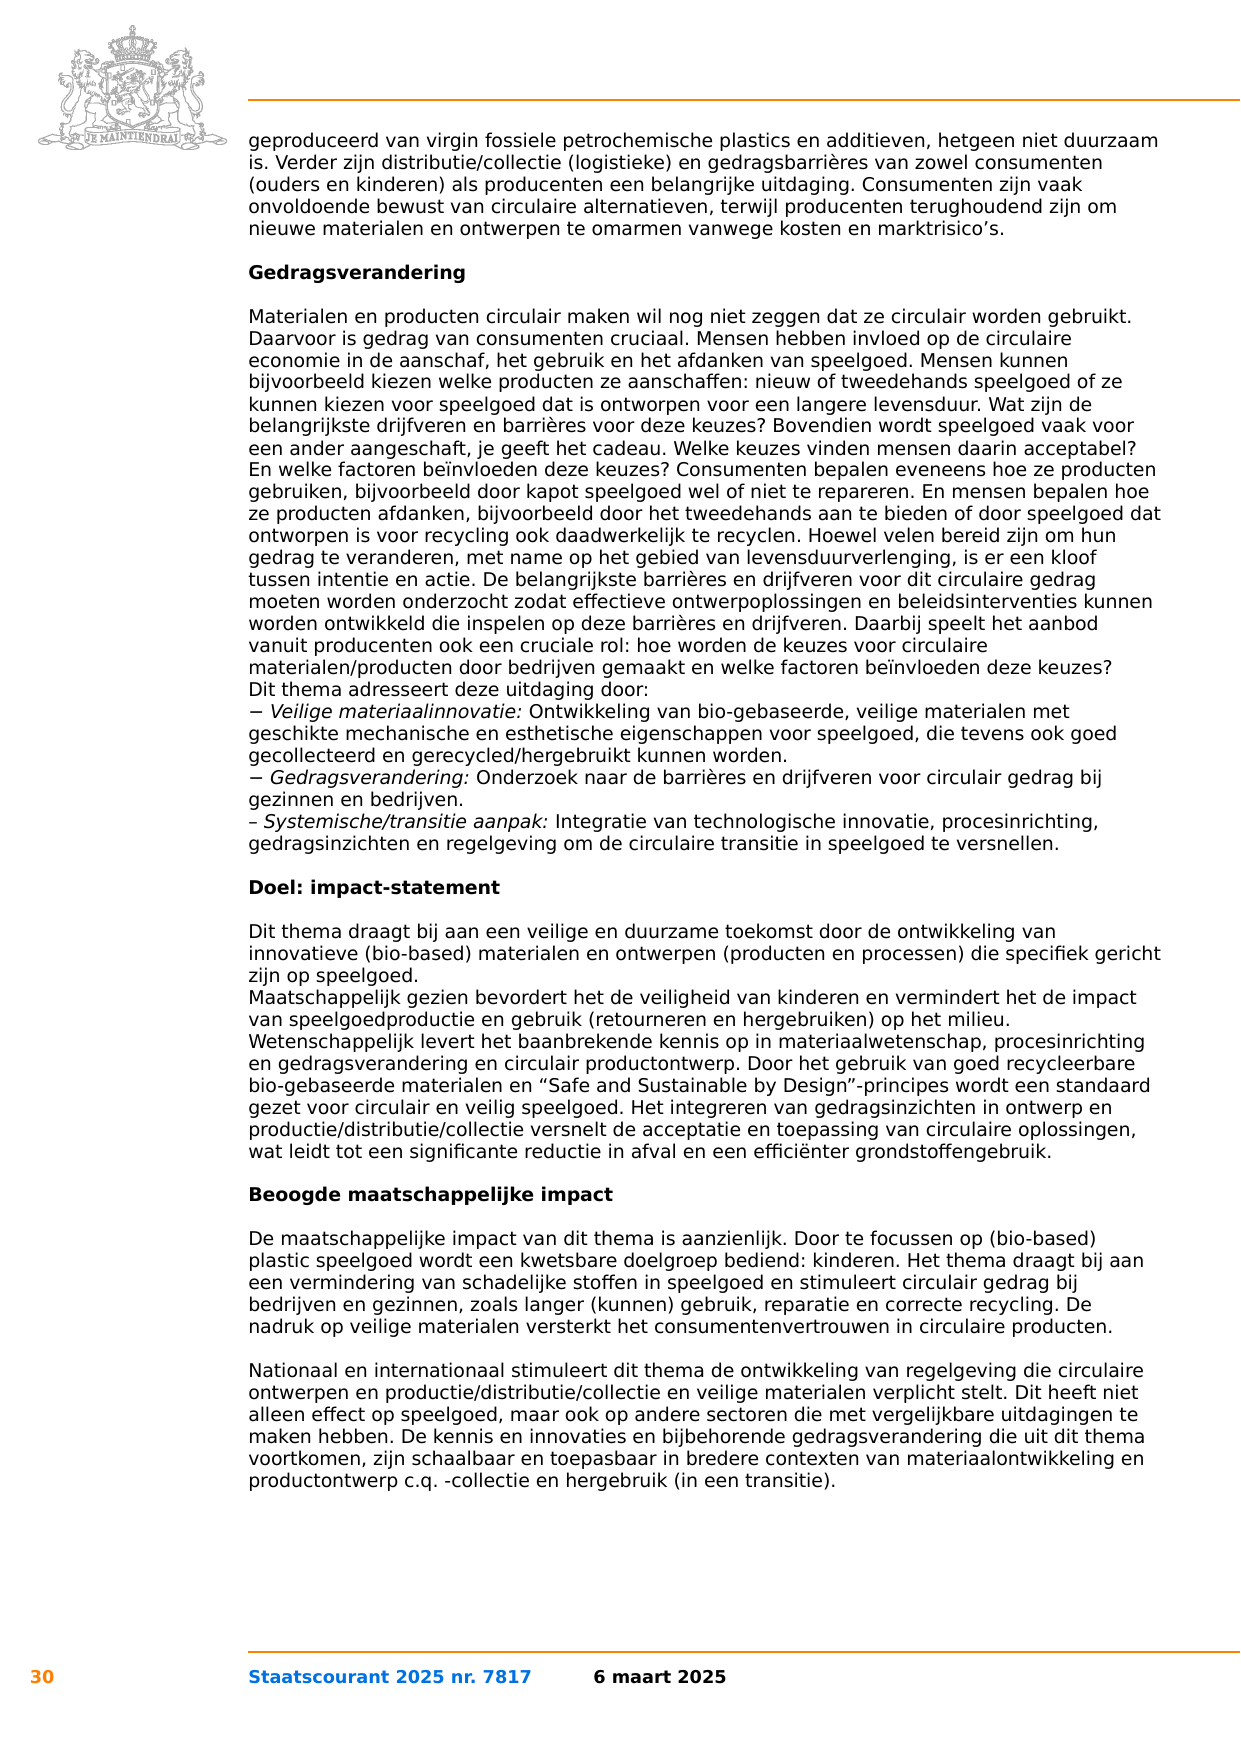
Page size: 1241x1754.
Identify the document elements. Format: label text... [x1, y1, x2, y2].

subtitle Beoogde maatschappelijke impact [248, 1184, 1163, 1206]
text Dit thema adresseert deze uitdaging door: [248, 679, 1163, 701]
text – Systemische/transitie aanpak: Integratie van technologische innovatie, procesinrichting, gedragsinzichten en regelgeving om de circulaire transitie in speelgoed te versnellen. [248, 811, 1163, 855]
text Materialen en producten circulair maken wil nog niet zeggen dat ze circulair worden gebruikt. Daarvoor is gedrag van consumenten cruciaal. Mensen hebben invloed op de circulaire economie in de aanschaf, het gebruik en het afdanken van speelgoed. Mensen kunnen bijvoorbeeld kiezen welke producten ze aanschaffen: nieuw of tweedehands speelgoed of ze kunnen kiezen voor speelgoed dat is ontworpen voor een langere levensduur. Wat zijn de belangrijkste drijfveren en barrières voor deze keuzes? Bovendien wordt speelgoed vaak voor een ander aangeschaft, je geeft het cadeau. Welke keuzes vinden mensen daarin acceptabel? En welke factoren beïnvloeden deze keuzes? Consumenten bepalen eveneens hoe ze producten gebruiken, bijvoorbeeld door kapot speelgoed wel of niet te repareren. En mensen bepalen hoe ze producten afdanken, bijvoorbeeld door het tweedehands aan te bieden of door speelgoed dat ontworpen is voor recycling ook daadwerkelijk te recyclen. Hoewel velen bereid zijn om hun gedrag te veranderen, met name op het gebied van levensduurverlenging, is er een kloof tussen intentie en actie. De belangrijkste barrières en drijfveren voor dit circulaire gedrag moeten worden onderzocht zodat effectieve ontwerpoplossingen en beleidsinterventies kunnen worden ontwikkeld die inspelen op deze barrières en drijfveren. Daarbij speelt het aanbod vanuit producenten ook een cruciale rol: hoe worden de keuzes voor circulaire materialen/producten door bedrijven gemaakt en welke factoren beïnvloeden deze keuzes? [248, 306, 1163, 679]
text Dit thema draagt bij aan een veilige en duurzame toekomst door de ontwikkeling van innovatieve (bio-based) materialen en ontwerpen (producten en processen) die specifiek gericht zijn op speelgoed. [248, 921, 1163, 987]
text Maatschappelijk gezien bevordert het de veiligheid van kinderen en vermindert het de impact van speelgoedproductie en gebruik (retourneren en hergebruiken) op het milieu. Wetenschappelijk levert het baanbrekende kennis op in materiaalwetenschap, procesinrichting en gedragsverandering en circulair productontwerp. Door het gebruik van goed recycleerbare bio-gebaseerde materialen en “Safe and Sustainable by Design”-principes wordt een standaard gezet voor circulair en veilig speelgoed. Het integreren van gedragsinzichten in ontwerp en productie/distributie/collectie versnelt de acceptatie en toepassing van circulaire oplossingen, wat leidt tot een significante reductie in afval en een efficiënter grondstoffengebruik. [248, 987, 1163, 1162]
subtitle Doel: impact-statement [248, 877, 1163, 899]
text geproduceerd van virgin fossiele petrochemische plastics en additieven, hetgeen niet duurzaam is. Verder zijn distributie/collectie (logistieke) en gedragsbarrières van zowel consumenten (ouders en kinderen) als producenten een belangrijke uitdaging. Consumenten zijn vaak onvoldoende bewust van circulaire alternatieven, terwijl producenten terughoudend zijn om nieuwe materialen en ontwerpen te omarmen vanwege kosten en marktrisico’s. [248, 130, 1163, 240]
text De maatschappelijke impact van dit thema is aanzienlijk. Door te focussen op (bio-based) plastic speelgoed wordt een kwetsbare doelgroep bediend: kinderen. Het thema draagt bij aan een vermindering van schadelijke stoffen in speelgoed en stimuleert circulair gedrag bij bedrijven en gezinnen, zoals langer (kunnen) gebruik, reparatie en correcte recycling. De nadruk op veilige materialen versterkt het consumentenvertrouwen in circulaire producten. [248, 1228, 1163, 1338]
text Nationaal en internationaal stimuleert dit thema de ontwikkeling van regelgeving die circulaire ontwerpen en productie/distributie/collectie en veilige materialen verplicht stelt. Dit heeft niet alleen effect op speelgoed, maar ook op andere sectoren die met vergelijkbare uitdagingen te maken hebben. De kennis en innovaties en bijbehorende gedragsverandering die uit dit thema voortkomen, zijn schaalbaar en toepasbaar in bredere contexten van materiaalontwikkeling en productontwerp c.q. -collectie en hergebruik (in een transitie). [248, 1360, 1163, 1492]
picture [38, 25, 227, 150]
subtitle Gedragsverandering [248, 262, 1163, 284]
text − Gedragsverandering: Onderzoek naar de barrières en drijfveren voor circulair gedrag bij gezinnen en bedrijven. [248, 767, 1163, 811]
text − Veilige materiaalinnovatie: Ontwikkeling van bio-gebaseerde, veilige materialen met geschikte mechanische en esthetische eigenschappen voor speelgoed, die tevens ook goed gecollecteerd en gerecycled/hergebruikt kunnen worden. [248, 701, 1163, 767]
